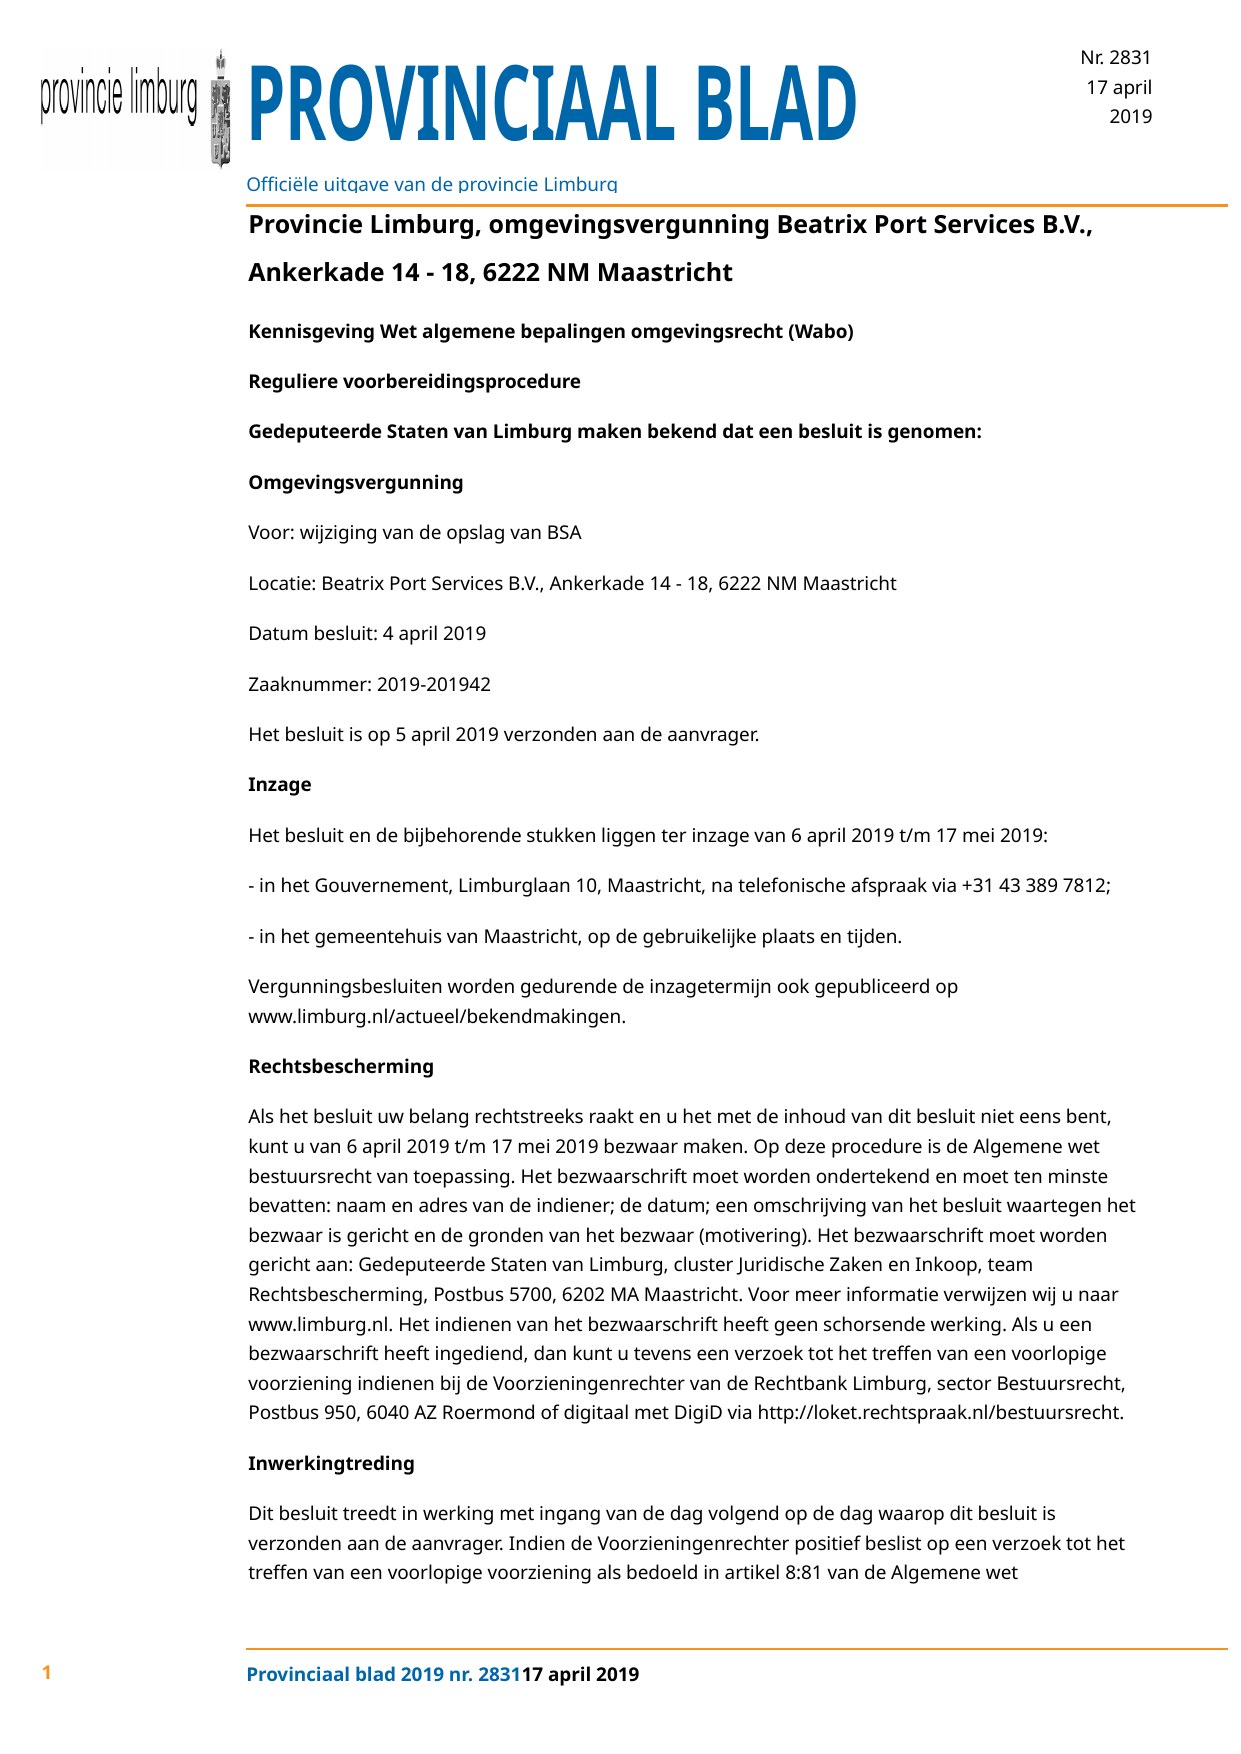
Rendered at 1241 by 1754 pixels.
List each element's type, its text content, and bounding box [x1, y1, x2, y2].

text Zaaknummer: 2019-201942 [248, 671, 1152, 697]
text Het besluit is op 5 april 2019 verzonden aan de aanvrager. [248, 721, 1152, 747]
text Datum besluit: 4 april 2019 [248, 620, 1152, 646]
text Als het besluit uw belang rechtstreeks raakt en u het met de inhoud van dit besluit niet eens bent, kunt u van 6 april 2019 t/m 17 mei 2019 bezwaar maken. Op deze procedure is de Algemene wet bestuursrecht van toepassing. Het bezwaarschrift moet worden ondertekend en moet ten minste bevatten: naam en adres van de indiener; de datum; een omschrijving van het besluit waartegen het bezwaar is gericht en de gronden van het bezwaar (motivering). Het bezwaarschrift moet worden gericht aan: Gedeputeerde Staten van Limburg, cluster Juridische Zaken en Inkoop, team Rechtsbescherming, Postbus 5700, 6202 MA Maastricht. Voor meer informatie verwijzen wij u naar www.limburg.nl. Het indienen van het bezwaarschrift heeft geen schorsende werking. Als u een bezwaarschrift heeft ingediend, dan kunt u tevens een verzoek tot het treffen van een voorlopige voorziening indienen bij de Voorzieningenrechter van de Rechtbank Limburg, sector Bestuursrecht, Postbus 950, 6040 AZ Roermond of digitaal met DigiD via http://loket.rechtspraak.nl/bestuursrecht. [248, 1104, 1152, 1425]
text Dit besluit treedt in werking met ingang van de dag volgend op de dag waarop dit besluit is verzonden aan de aanvrager. Indien de Voorzieningenrechter positief beslist op een verzoek tot het treffen van een voorlopige voorziening als bedoeld in artikel 8:81 van de Algemene wet [248, 1500, 1152, 1585]
text Het besluit en de bijbehorende stukken liggen ter inzage van 6 april 2019 t/m 17 mei 2019: [248, 822, 1152, 848]
text Kennisgeving Wet algemene bepalingen omgevingsrecht (Wabo) [248, 318, 1152, 344]
picture [41, 47, 231, 172]
text Omgevingsvergunning [248, 469, 1152, 495]
text - in het gemeentehuis van Maastricht, op de gebruikelijke plaats en tijden. [248, 923, 1152, 949]
text Locatie: Beatrix Port Services B.V., Ankerkade 14 - 18, 6222 NM Maastricht [248, 570, 1152, 596]
text Voor: wijziging van de opslag van BSA [248, 519, 1152, 545]
text - in het Gouvernement, Limburglaan 10, Maastricht, na telefonische afspraak via +31 43 389 7812; [248, 872, 1152, 898]
text Inwerkingtreding [248, 1450, 1152, 1476]
text Vergunningsbesluiten worden gedurende de inzagetermijn ook gepubliceerd op www.limburg.nl/actueel/bekendmakingen. [248, 973, 1152, 1029]
text Inzage [248, 772, 1152, 797]
text Rechtsbescherming [248, 1053, 1152, 1079]
text Gedeputeerde Staten van Limburg maken bekend dat een besluit is genomen: [248, 419, 1152, 444]
text Reguliere voorbereidingsprocedure [248, 368, 1152, 394]
text Provincie Limburg, omgevingsvergunning Beatrix Port Services B.V., Ankerkade 14 - 18, 6222 NM Maastricht [248, 207, 1152, 288]
